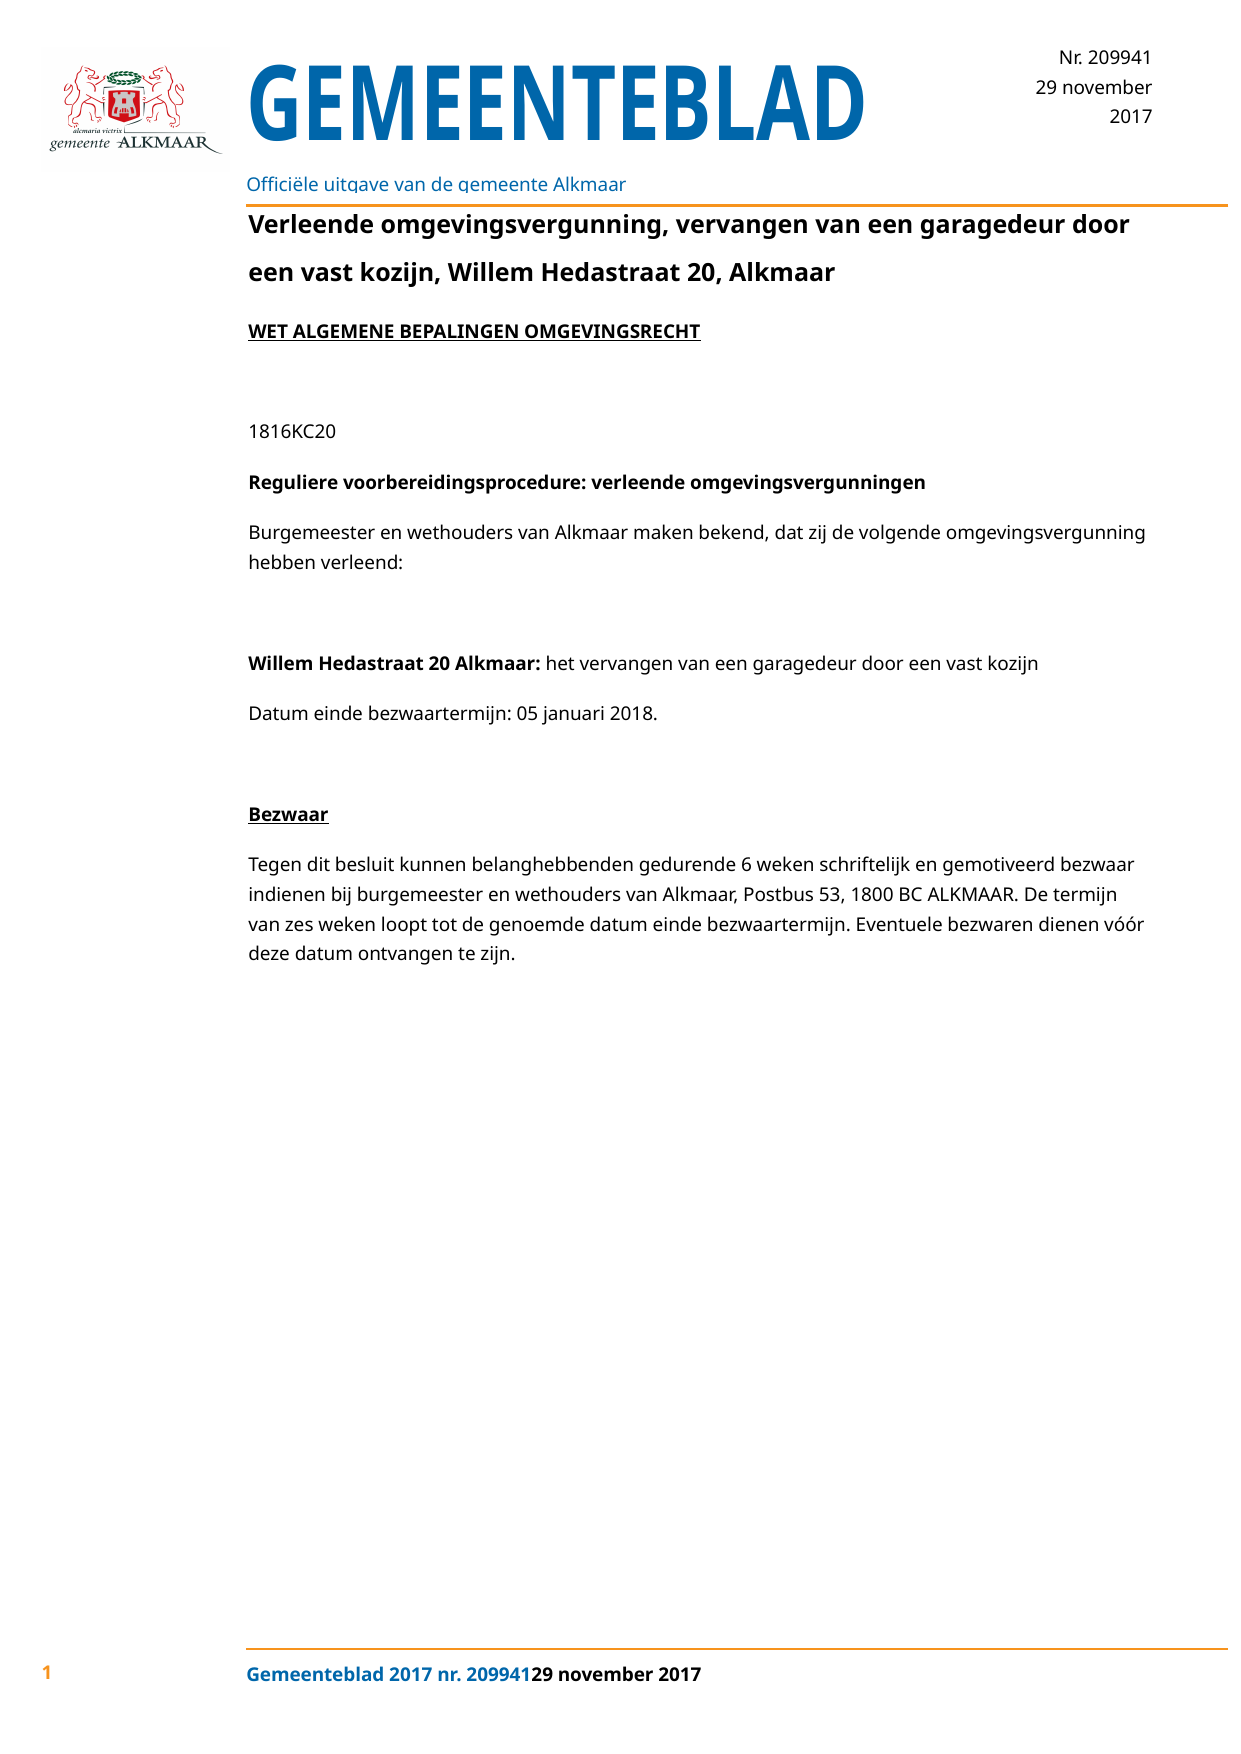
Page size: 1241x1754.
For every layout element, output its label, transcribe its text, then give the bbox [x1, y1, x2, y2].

text Verleende omgevingsvergunning, vervangen van een garagedeur door een vast kozijn, Willem Hedastraat 20, Alkmaar [248, 207, 1152, 288]
text Bezwaar [248, 801, 1152, 827]
text 1816KC20 [248, 419, 1152, 444]
text Tegen dit besluit kunnen belanghebbenden gedurende 6 weken schriftelijk en gemotiveerd bezwaar indienen bij burgemeester en wethouders van Alkmaar, Postbus 53, 1800 BC ALKMAAR. De termijn van zes weken loopt tot de genoemde datum einde bezwaartermijn. Eventuele bezwaren dienen vóór deze datum ontvangen te zijn. [248, 852, 1152, 966]
picture [41, 47, 231, 172]
text Reguliere voorbereidingsprocedure: verleende omgevingsvergunningen [248, 469, 1152, 495]
text Burgemeester en wethouders van Alkmaar maken bekend, dat zij de volgende omgevingsvergunning hebben verleend: [248, 519, 1152, 575]
text Datum einde bezwaartermijn: 05 januari 2018. [248, 700, 1152, 726]
text WET ALGEMENE BEPALINGEN OMGEVINGSRECHT [248, 318, 1152, 344]
text Willem Hedastraat 20 Alkmaar: het vervangen van een garagedeur door een vast kozijn [248, 650, 1152, 676]
